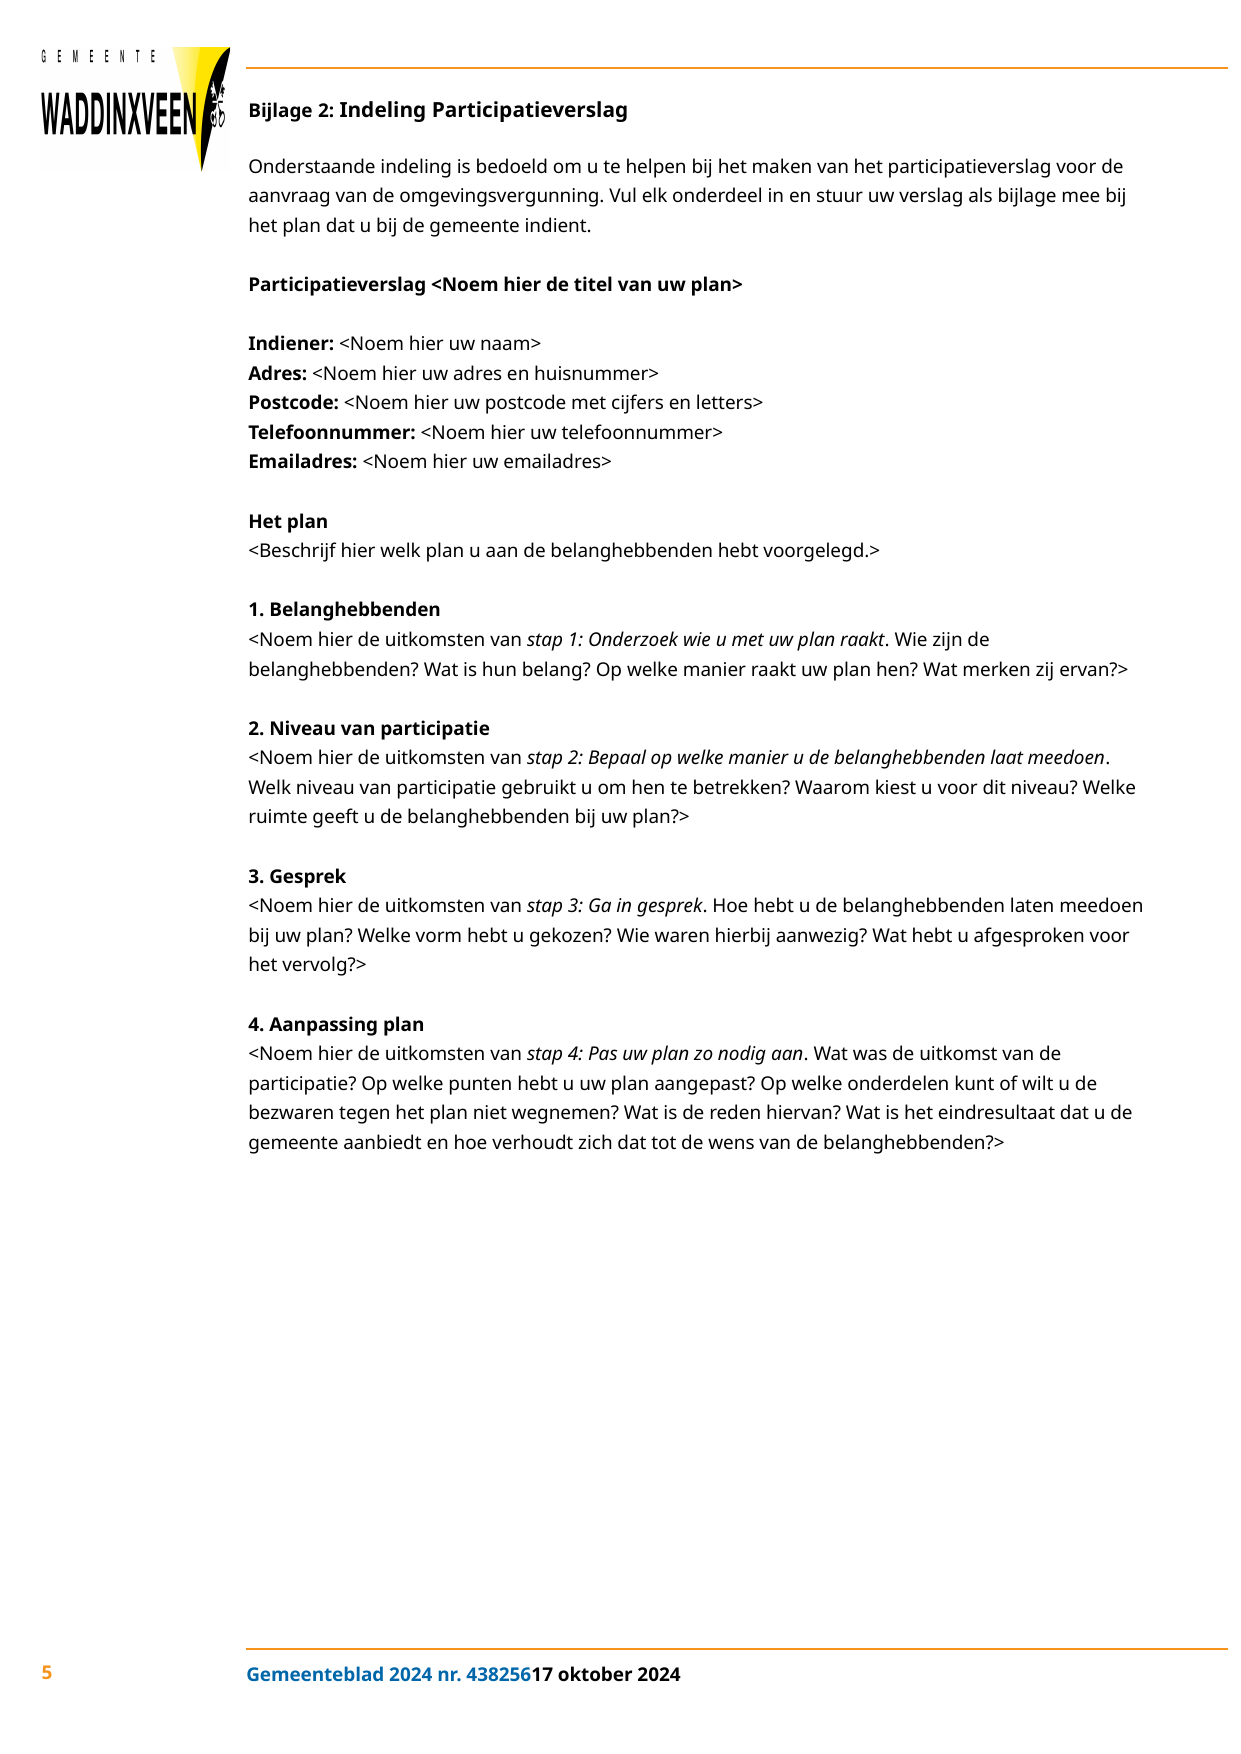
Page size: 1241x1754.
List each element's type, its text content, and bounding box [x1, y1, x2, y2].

text Postcode: <Noem hier uw postcode met cijfers en letters> [248, 389, 1152, 415]
text 3. Gesprek [248, 863, 1152, 889]
text 4. Aanpassing plan [248, 1011, 1152, 1037]
text Bijlage 2: Indeling Participatieverslag [248, 95, 1152, 123]
text Emailadres: <Noem hier uw emailadres> [248, 449, 1152, 474]
text <Noem hier de uitkomsten van stap 1: Onderzoek wie u met uw plan raakt. Wie zijn de belanghebbenden? Wat is hun belang? Op welke manier raakt uw plan hen? Wat merken zij ervan?> [248, 626, 1152, 682]
text <Noem hier de uitkomsten van stap 2: Bepaal op welke manier u de belanghebbenden laat meedoen. Welk niveau van participatie gebruikt u om hen te betrekken? Waarom kiest u voor dit niveau? Welke ruimte geeft u de belanghebbenden bij uw plan?> [248, 744, 1152, 829]
picture [41, 47, 231, 172]
text Indiener: <Noem hier uw naam> [248, 330, 1152, 356]
text <Noem hier de uitkomsten van stap 4: Pas uw plan zo nodig aan. Wat was de uitkomst van de participatie? Op welke punten hebt u uw plan aangepast? Op welke onderdelen kunt of wilt u de bezwaren tegen het plan niet wegnemen? Wat is de reden hiervan? Wat is het eindresultaat dat u de gemeente aanbiedt en hoe verhoudt zich dat tot de wens van de belanghebbenden?> [248, 1040, 1152, 1155]
text Participatieverslag <Noem hier de titel van uw plan> [248, 271, 1152, 297]
text 2. Niveau van participatie [248, 715, 1152, 741]
text <Noem hier de uitkomsten van stap 3: Ga in gesprek. Hoe hebt u de belanghebbenden laten meedoen bij uw plan? Welke vorm hebt u gekozen? Wie waren hierbij aanwezig? Wat hebt u afgesproken voor het vervolg?> [248, 892, 1152, 977]
text Adres: <Noem hier uw adres en huisnummer> [248, 360, 1152, 386]
text Het plan [248, 508, 1152, 534]
text <Beschrijf hier welk plan u aan de belanghebbenden hebt voorgelegd.> [248, 537, 1152, 563]
text 1. Belanghebbenden [248, 597, 1152, 622]
text Onderstaande indeling is bedoeld om u te helpen bij het maken van het participatieverslag voor de aanvraag van de omgevingsvergunning. Vul elk onderdeel in en stuur uw verslag als bijlage mee bij het plan dat u bij de gemeente indient. [248, 153, 1152, 238]
text Telefoonnummer: <Noem hier uw telefoonnummer> [248, 419, 1152, 445]
